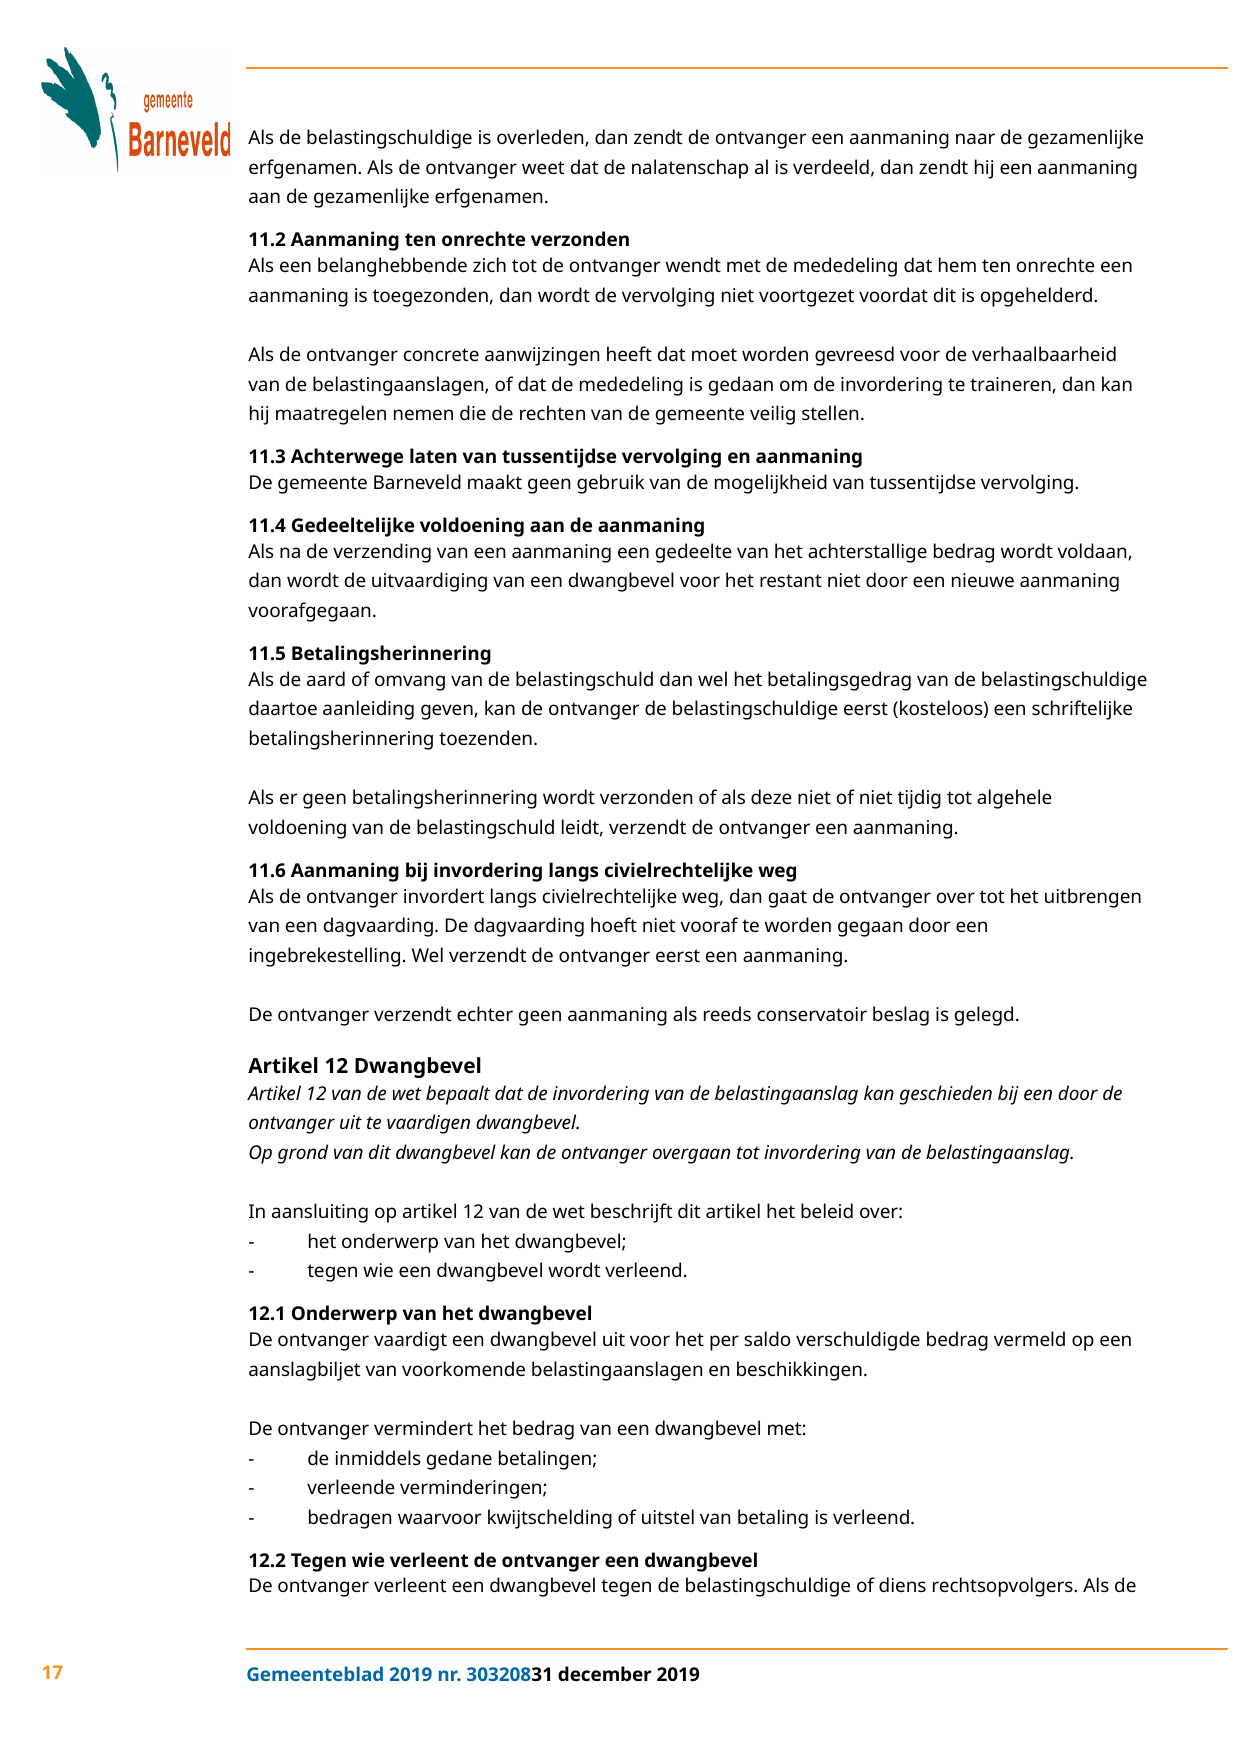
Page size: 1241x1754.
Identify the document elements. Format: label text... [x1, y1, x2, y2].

text 11.5 Betalingsherinnering [248, 640, 1152, 666]
text 12.1 Onderwerp van het dwangbevel [248, 1301, 1152, 1326]
text 11.4 Gedeeltelijke voldoening aan de aanmaning [248, 512, 1152, 538]
picture [41, 47, 231, 172]
text De gemeente Barneveld maakt geen gebruik van de mogelijkheid van tussentijdse vervolging. [248, 469, 1152, 495]
text Als de ontvanger invordert langs civielrechtelijke weg, dan gaat de ontvanger over tot het uitbrengen van een dagvaarding. De dagvaarding hoeft niet vooraf te worden gegaan door een ingebrekestelling. Wel verzendt de ontvanger eerst een aanmaning. [248, 883, 1152, 968]
text De ontvanger vermindert het bedrag van een dwangbevel met: [248, 1415, 1152, 1441]
text De ontvanger verleent een dwangbevel tegen de belastingschuldige of diens rechtsopvolgers. Als de [248, 1573, 1152, 1598]
text Op grond van dit dwangbevel kan de ontvanger overgaan tot invordering van de belastingaanslag. [248, 1139, 1152, 1165]
text Als na de verzending van een aanmaning een gedeelte van het achterstallige bedrag wordt voldaan, dan wordt de uitvaardiging van een dwangbevel voor het restant niet door een nieuwe aanmaning voorafgegaan. [248, 538, 1152, 623]
text In aansluiting op artikel 12 van de wet beschrijft dit artikel het beleid over: [248, 1198, 1152, 1224]
text 12.2 Tegen wie verleent de ontvanger een dwangbevel [248, 1547, 1152, 1573]
text Artikel 12 van de wet bepaalt dat de invordering van de belastingaanslag kan geschieden bij een door de ontvanger uit te vaardigen dwangbevel. [248, 1080, 1152, 1135]
list de inmiddels gedane betalingen; [248, 1445, 1152, 1470]
text Als een belanghebbende zich tot de ontvanger wendt met de mededeling dat hem ten onrechte een aanmaning is toegezonden, dan wordt de vervolging niet voortgezet voordat dit is opgehelderd. [248, 252, 1152, 308]
list verleende verminderingen; [248, 1474, 1152, 1500]
text Als er geen betalingsherinnering wordt verzonden of als deze niet of niet tijdig tot algehele voldoening van de belastingschuld leidt, verzendt de ontvanger een aanmaning. [248, 784, 1152, 840]
text De ontvanger verzendt echter geen aanmaning als reeds conservatoir beslag is gelegd. [248, 1001, 1152, 1027]
text 11.2 Aanmaning ten onrechte verzonden [248, 227, 1152, 252]
list het onderwerp van het dwangbevel; [248, 1228, 1152, 1254]
text Als de aard of omvang van de belastingschuld dan wel het betalingsgedrag van de belastingschuldige daartoe aanleiding geven, kan de ontvanger de belastingschuldige eerst (kosteloos) een schriftelijke betalingsherinnering toezenden. [248, 666, 1152, 751]
list tegen wie een dwangbevel wordt verleend. [248, 1257, 1152, 1283]
text 11.3 Achterwege laten van tussentijdse vervolging en aanmaning [248, 443, 1152, 469]
text 11.6 Aanmaning bij invordering langs civielrechtelijke weg [248, 857, 1152, 883]
text Als de ontvanger concrete aanwijzingen heeft dat moet worden gevreesd voor de verhaalbaarheid van de belastingaanslagen, of dat de mededeling is gedaan om de invordering te traineren, dan kan hij maatregelen nemen die de rechten van de gemeente veilig stellen. [248, 341, 1152, 426]
text Als de belastingschuldige is overleden, dan zendt de ontvanger een aanmaning naar de gezamenlijke erfgenamen. Als de ontvanger weet dat de nalatenschap al is verdeeld, dan zendt hij een aanmaning aan de gezamenlijke erfgenamen. [248, 124, 1152, 209]
text Artikel 12 Dwangbevel [248, 1052, 1152, 1080]
text De ontvanger vaardigt een dwangbevel uit voor het per saldo verschuldigde bedrag vermeld op een aanslagbiljet van voorkomende belastingaanslagen en beschikkingen. [248, 1326, 1152, 1382]
list bedragen waarvoor kwijtschelding of uitstel van betaling is verleend. [248, 1504, 1152, 1529]
